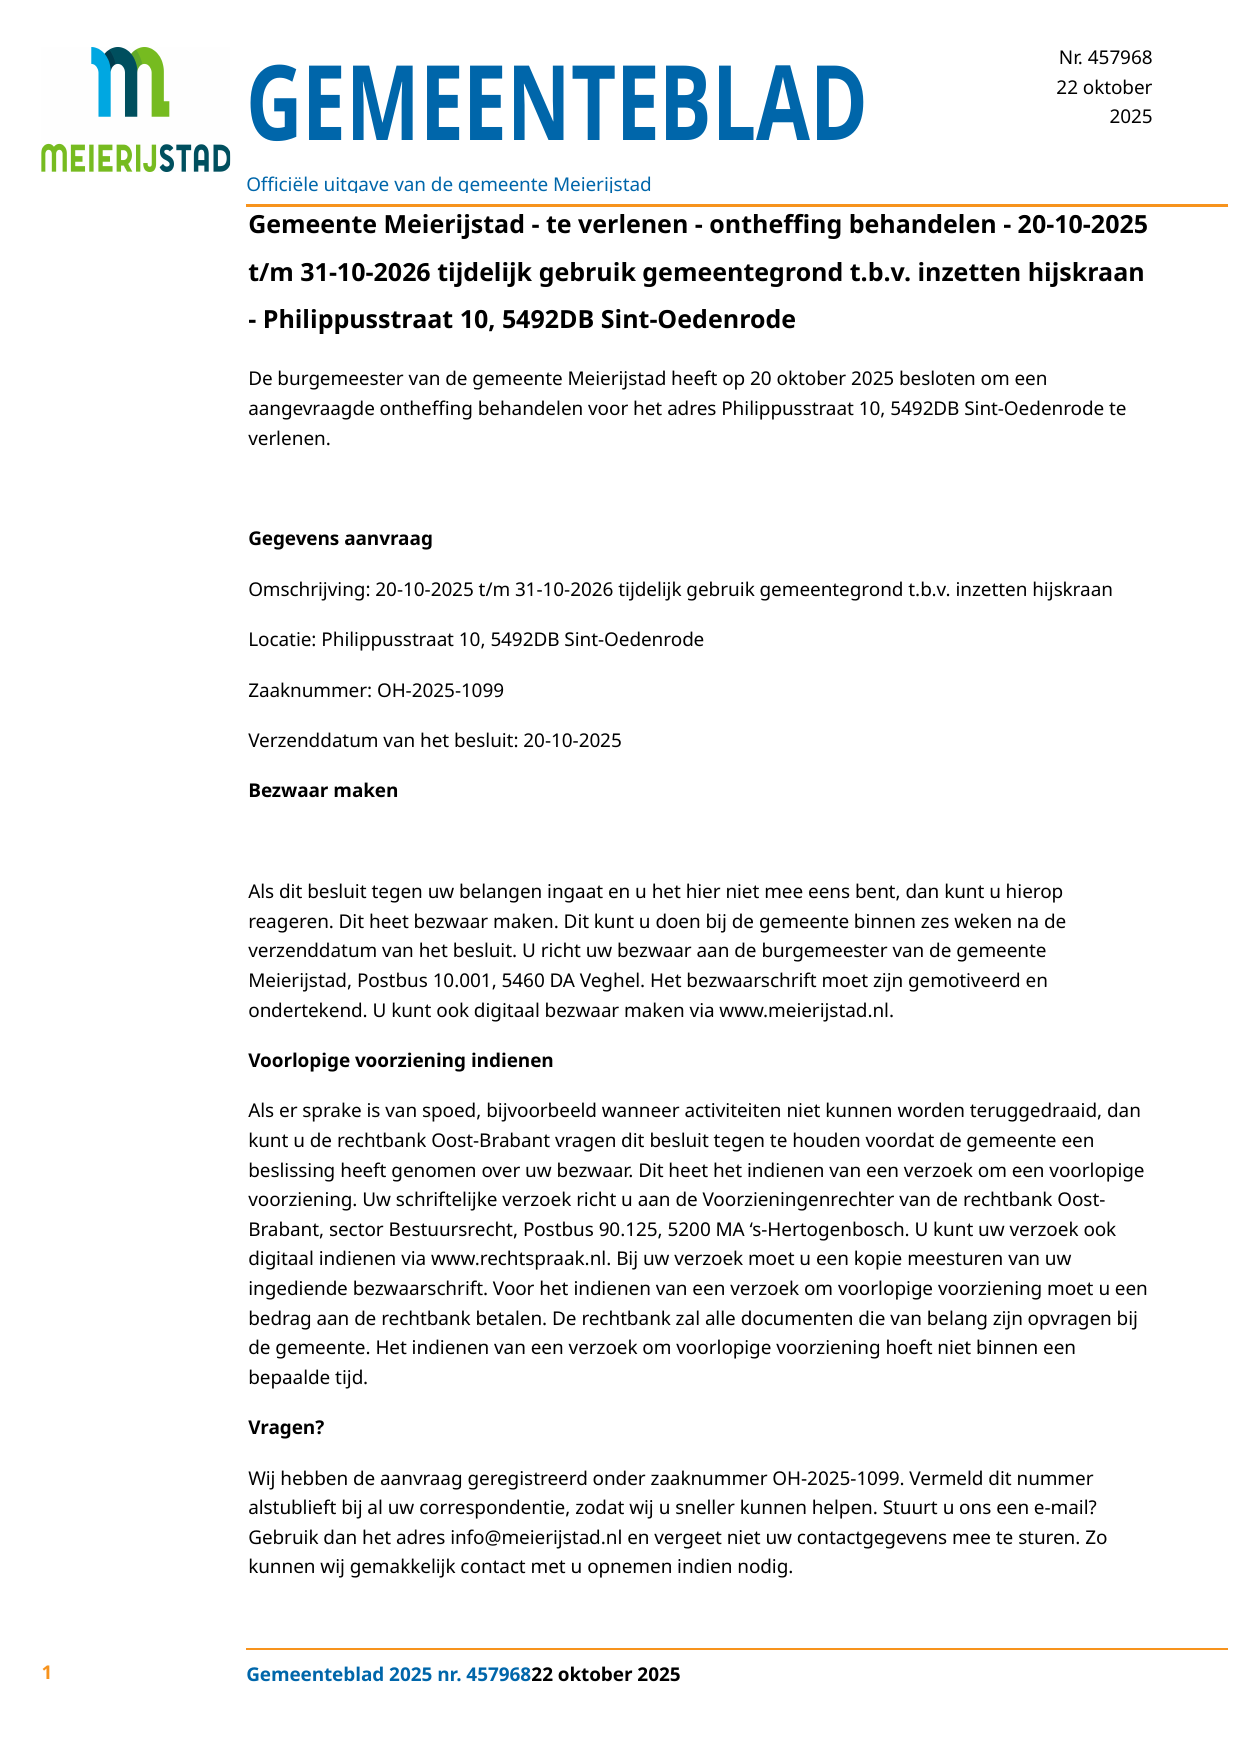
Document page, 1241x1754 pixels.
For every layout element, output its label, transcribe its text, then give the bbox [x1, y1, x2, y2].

text Verzenddatum van het besluit: 20-10-2025 [248, 727, 1152, 753]
picture [41, 47, 231, 172]
text Omschrijving: 20-10-2025 t/m 31-10-2026 tijdelijk gebruik gemeentegrond t.b.v. inzetten hijskraan [248, 576, 1152, 602]
text Zaaknummer: OH-2025-1099 [248, 677, 1152, 702]
text Vragen? [248, 1414, 1152, 1440]
text Als dit besluit tegen uw belangen ingaat en u het hier niet mee eens bent, dan kunt u hierop reageren. Dit heet bezwaar maken. Dit kunt u doen bij de gemeente binnen zes weken na de verzenddatum van het besluit. U richt uw bezwaar aan de burgemeester van de gemeente Meierijstad, Postbus 10.001, 5460 DA Veghel. Het bezwaarschrift moet zijn gemotiveerd en ondertekend. U kunt ook digitaal bezwaar maken via www.meierijstad.nl. [248, 878, 1152, 1022]
text Locatie: Philippusstraat 10, 5492DB Sint-Oedenrode [248, 626, 1152, 652]
text Bezwaar maken [248, 778, 1152, 803]
text Als er sprake is van spoed, bijvoorbeeld wanneer activiteiten niet kunnen worden teruggedraaid, dan kunt u de rechtbank Oost-Brabant vragen dit besluit tegen te houden voordat de gemeente een beslissing heeft genomen over uw bezwaar. Dit heet het indienen van een verzoek om een voorlopige voorziening. Uw schriftelijke verzoek richt u aan de Voorzieningenrechter van de rechtbank Oost-Brabant, sector Bestuursrecht, Postbus 90.125, 5200 MA ‘s-Hertogenbosch. U kunt uw verzoek ook digitaal indienen via www.rechtspraak.nl. Bij uw verzoek moet u een kopie meesturen van uw ingediende bezwaarschrift. Voor het indienen van een verzoek om voorlopige voorziening moet u een bedrag aan de rechtbank betalen. De rechtbank zal alle documenten die van belang zijn opvragen bij de gemeente. Het indienen van een verzoek om voorlopige voorziening hoeft niet binnen een bepaalde tijd. [248, 1098, 1152, 1389]
text Gemeente Meierijstad - te verlenen - ontheffing behandelen - 20-10-2025 t/m 31-10-2026 tijdelijk gebruik gemeentegrond t.b.v. inzetten hijskraan - Philippusstraat 10, 5492DB Sint-Oedenrode [248, 207, 1152, 336]
text Voorlopige voorziening indienen [248, 1047, 1152, 1073]
text Gegevens aanvraag [248, 526, 1152, 551]
text Wij hebben de aanvraag geregistreerd onder zaaknummer OH-2025-1099. Vermeld dit nummer alstublieft bij al uw correspondentie, zodat wij u sneller kunnen helpen. Stuurt u ons een e-mail? Gebruik dan het adres info@meierijstad.nl en vergeet niet uw contactgegevens mee te sturen. Zo kunnen wij gemakkelijk contact met u opnemen indien nodig. [248, 1465, 1152, 1579]
text De burgemeester van de gemeente Meierijstad heeft op 20 oktober 2025 besloten om een aangevraagde ontheffing behandelen voor het adres Philippusstraat 10, 5492DB Sint-Oedenrode te verlenen. [248, 366, 1152, 450]
